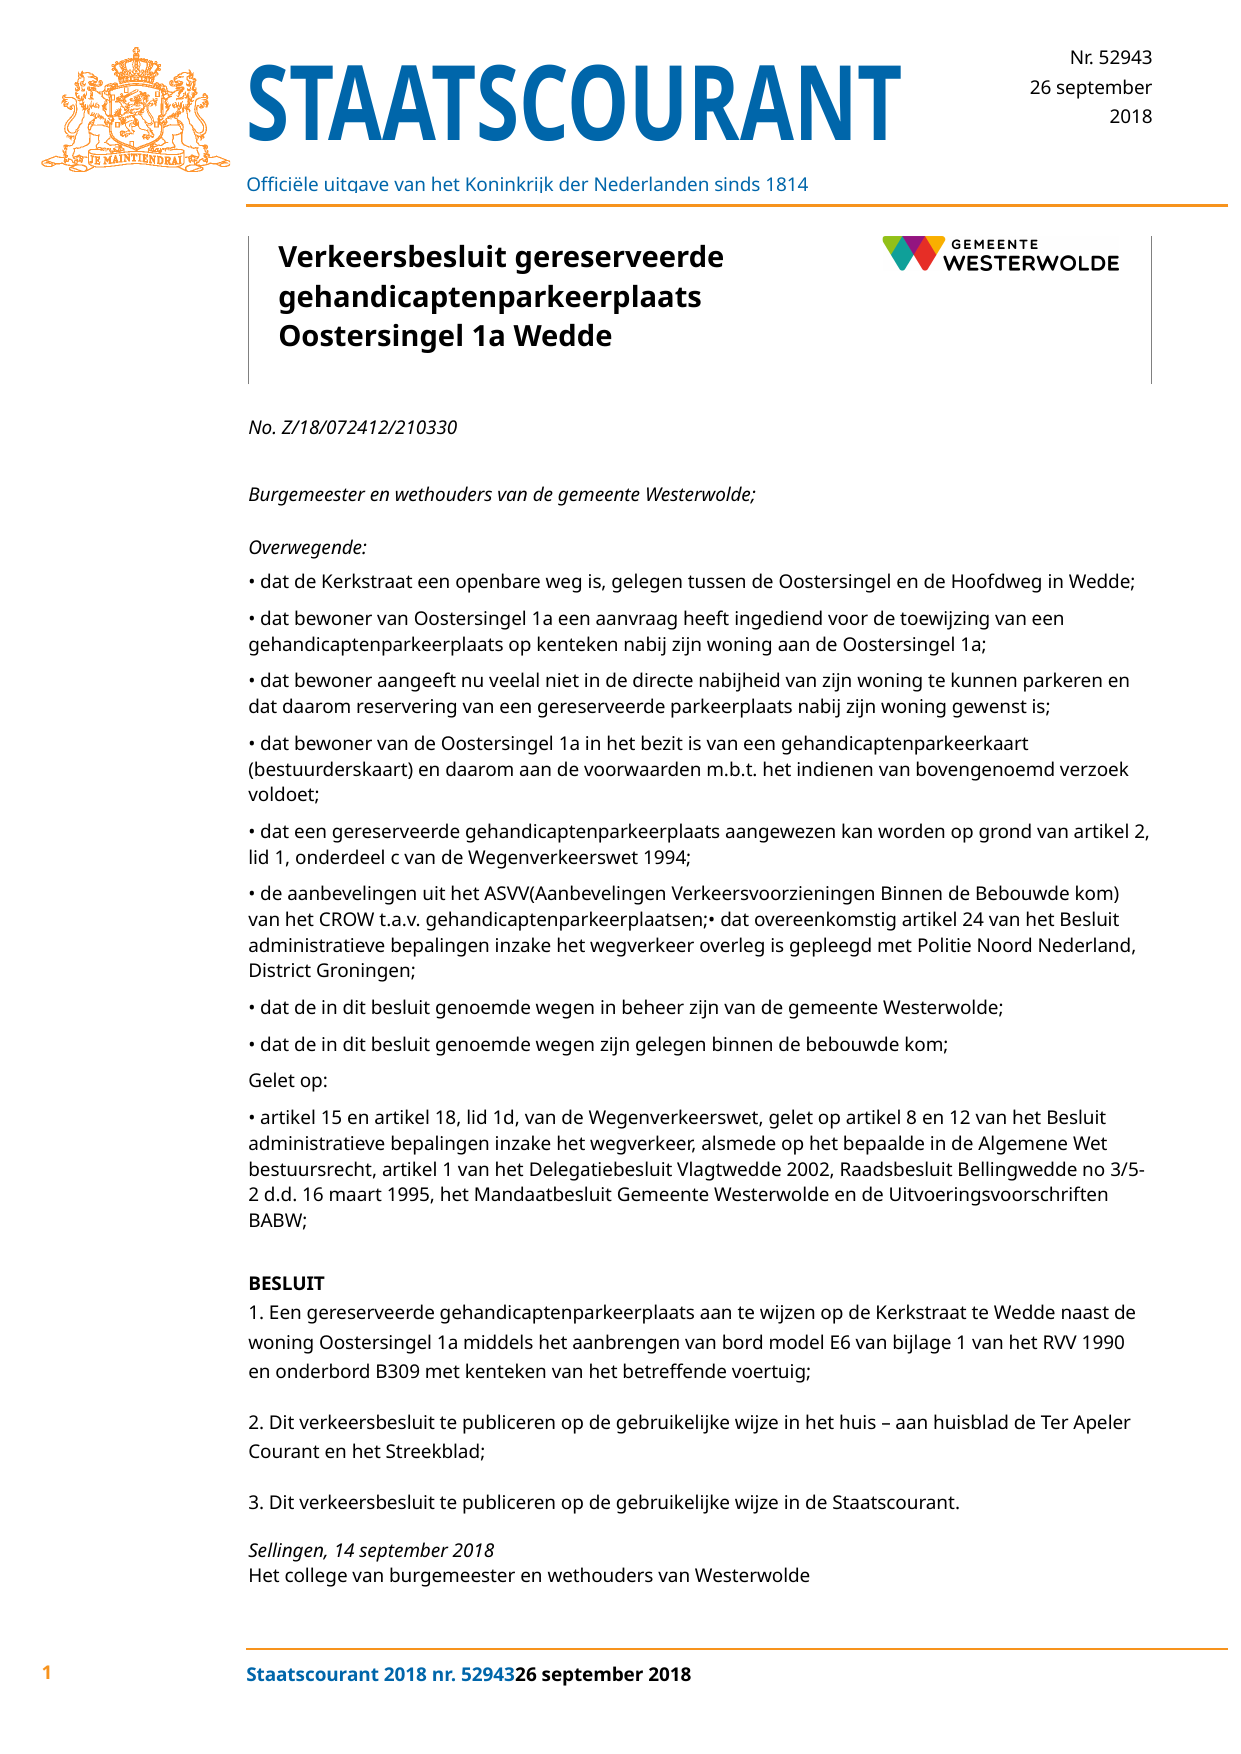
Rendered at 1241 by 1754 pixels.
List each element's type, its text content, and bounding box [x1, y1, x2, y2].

text • artikel 15 en artikel 18, lid 1d, van de Wegenverkeerswet, gelet op artikel 8 en 12 van het Besluit administratieve bepalingen inzake het wegverkeer, alsmede op het bepaalde in de Algemene Wet bestuursrecht, artikel 1 van het Delegatiebesluit Vlagtwedde 2002, Raadsbesluit Bellingwedde no 3/5-2 d.d. 16 maart 1995, het Mandaatbesluit Gemeente Westerwolde en de Uitvoeringsvoorschriften BABW; [248, 1104, 1152, 1233]
text • dat bewoner van Oostersingel 1a een aanvraag heeft ingediend voor de toewijzing van een gehandicaptenparkeerplaats op kenteken nabij zijn woning aan de Oostersingel 1a; [248, 605, 1152, 657]
text • dat de in dit besluit genoemde wegen in beheer zijn van de gemeente Westerwolde; [248, 994, 1152, 1020]
text • dat de in dit besluit genoemde wegen zijn gelegen binnen de bebouwde kom; [248, 1031, 1152, 1057]
text Het college van burgemeester en wethouders van Westerwolde [248, 1563, 1152, 1588]
text Burgemeester en wethouders van de gemeente Westerwolde; [248, 482, 1152, 507]
text BESLUIT [248, 1270, 1152, 1296]
text Overwegende: [248, 534, 1152, 560]
text • dat bewoner aangeeft nu veelal niet in de directe nabijheid van zijn woning te kunnen parkeren en dat daarom reservering van een gereserveerde parkeerplaats nabij zijn woning gewenst is; [248, 668, 1152, 719]
picture [882, 236, 1119, 271]
text 2. Dit verkeersbesluit te publiceren op de gebruikelijke wijze in het huis – aan huisblad de Ter Apeler Courant en het Streekblad; [248, 1409, 1152, 1464]
text 3. Dit verkeersbesluit te publiceren op de gebruikelijke wijze in de Staatscourant. [248, 1489, 1152, 1515]
table_header [850, 236, 1151, 384]
text Sellingen, 14 september 2018 [248, 1537, 1152, 1563]
text No. Z/18/072412/210330 [248, 414, 1152, 440]
text Gelet op: [248, 1068, 1152, 1093]
text • dat een gereserveerde gehandicaptenparkeerplaats aangewezen kan worden op grond van artikel 2, lid 1, onderdeel c van de Wegenverkeerswet 1994; [248, 818, 1152, 869]
text • dat de Kerkstraat een openbare weg is, gelegen tussen de Oostersingel en de Hoofdweg in Wedde; [248, 568, 1152, 594]
picture [41, 47, 231, 172]
table_header Verkeersbesluit gereserveerde gehandicaptenparkeerplaats Oostersingel 1a Wedde [249, 236, 850, 384]
text • de aanbevelingen uit het ASVV(Aanbevelingen Verkeersvoorzieningen Binnen de Bebouwde kom) van het CROW t.a.v. gehandicaptenparkeerplaatsen;• dat overeenkomstig artikel 24 van het Besluit administratieve bepalingen inzake het wegverkeer overleg is gepleegd met Politie Noord Nederland, District Groningen; [248, 881, 1152, 983]
text • dat bewoner van de Oostersingel 1a in het bezit is van een gehandicaptenparkeerkaart (bestuurderskaart) en daarom aan de voorwaarden m.b.t. het indienen van bovengenoemd verzoek voldoet; [248, 730, 1152, 807]
text 1. Een gereserveerde gehandicaptenparkeerplaats aan te wijzen op de Kerkstraat te Wedde naast de woning Oostersingel 1a middels het aanbrengen van bord model E6 van bijlage 1 van het RVV 1990 en onderbord B309 met kenteken van het betreffende voertuig; [248, 1299, 1152, 1384]
